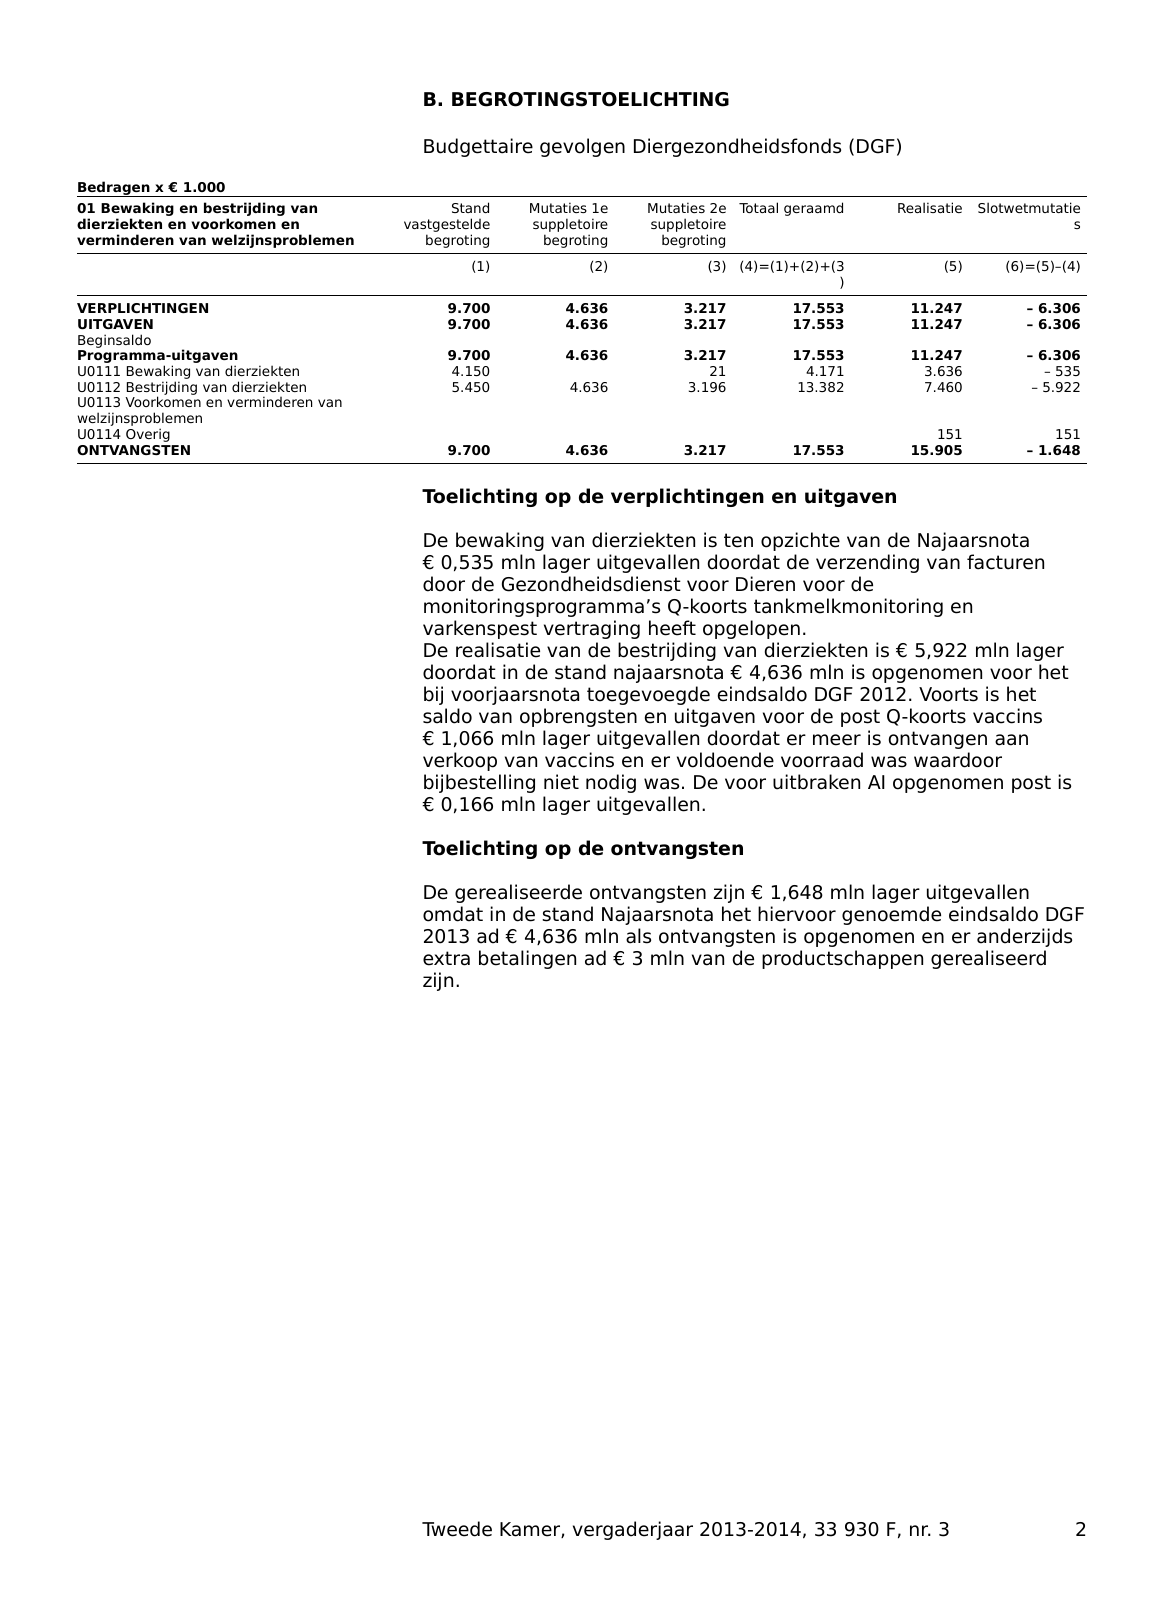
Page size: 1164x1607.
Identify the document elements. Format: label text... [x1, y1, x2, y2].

table_cell 17.553 [732, 443, 850, 463]
table_cell [732, 427, 850, 442]
table_cell 9.700 [378, 443, 496, 463]
table_cell 5.450 [378, 380, 496, 395]
table_cell [969, 395, 1087, 427]
table_cell Realisatie [850, 197, 968, 253]
table_cell [850, 395, 968, 427]
table_cell 17.553 [732, 296, 850, 317]
table_cell [614, 427, 732, 442]
table_cell [614, 332, 732, 348]
table_cell [378, 332, 496, 348]
table_cell 3.196 [614, 380, 732, 395]
table_cell Beginsaldo [77, 332, 378, 348]
table_cell 4.636 [496, 348, 614, 364]
table_cell (1) [378, 254, 496, 295]
table_cell 11.247 [850, 296, 968, 317]
table_cell 3.217 [614, 317, 732, 332]
text De gerealiseerde ontvangsten zijn € 1,648 mln lager uitgevallen omdat in de stand Najaarsnota het hiervoor genoemde eindsaldo DGF 2013 ad € 4,636 mln als ontvangsten is opgenomen en er anderzijds extra betalingen ad € 3 mln van de productschappen gerealiseerd zijn. [422, 882, 1087, 992]
table_cell 15.905 [850, 443, 968, 463]
table_cell 3.217 [614, 296, 732, 317]
table_cell 17.553 [732, 317, 850, 332]
table_cell [496, 427, 614, 442]
table_cell [496, 364, 614, 379]
table_cell (2) [496, 254, 614, 295]
table_cell [378, 395, 496, 427]
table_cell (5) [850, 254, 968, 295]
table_cell 3.636 [850, 364, 968, 379]
subtitle Toelichting op de verplichtingen en uitgaven [422, 486, 1087, 508]
table_cell – 6.306 [969, 317, 1087, 332]
table_cell 9.700 [378, 348, 496, 364]
table_cell VERPLICHTINGEN [77, 296, 378, 317]
table_cell [732, 395, 850, 427]
table_cell 151 [850, 427, 968, 442]
table_cell UITGAVEN [77, 317, 378, 332]
table_header Bedragen x € 1.000 [77, 180, 1087, 196]
table_cell – 535 [969, 364, 1087, 379]
table_cell 151 [969, 427, 1087, 442]
subtitle B. BEGROTINGSTOELICHTING [422, 89, 1087, 111]
table_cell [850, 332, 968, 348]
table_cell U0113 Voorkomen en verminderen van welzijnsproblemen [77, 395, 378, 427]
table_cell [378, 427, 496, 442]
table_cell – 6.306 [969, 348, 1087, 364]
table_cell [77, 254, 378, 295]
text De realisatie van de bestrijding van dierziekten is € 5,922 mln lager doordat in de stand najaarsnota € 4,636 mln is opgenomen voor het bij voorjaarsnota toegevoegde eindsaldo DGF 2012. Voorts is het saldo van opbrengsten en uitgaven voor de post Q-koorts vaccins € 1,066 mln lager uitgevallen doordat er meer is ontvangen aan verkoop van vaccins en er voldoende voorraad was waardoor bijbestelling niet nodig was. De voor uitbraken AI opgenomen post is € 0,166 mln lager uitgevallen. [422, 640, 1087, 816]
text Budgettaire gevolgen Diergezondheidsfonds (DGF) [422, 136, 1087, 158]
table_cell Mutaties 2e suppletoire begroting [614, 197, 732, 253]
table_cell 4.636 [496, 380, 614, 395]
table_cell [969, 332, 1087, 348]
table_cell (4)=(1)+(2)+(3) [732, 254, 850, 295]
table_cell Totaal geraamd [732, 197, 850, 253]
table_cell 13.382 [732, 380, 850, 395]
table_cell 17.553 [732, 348, 850, 364]
table_cell – 5.922 [969, 380, 1087, 395]
table_cell 4.636 [496, 296, 614, 317]
table_cell U0114 Overig [77, 427, 378, 442]
table_cell Stand vastgestelde begroting [378, 197, 496, 253]
table_cell 9.700 [378, 296, 496, 317]
table_cell 9.700 [378, 317, 496, 332]
table_cell 4.150 [378, 364, 496, 379]
table_cell Mutaties 1e suppletoire begroting [496, 197, 614, 253]
table_cell ONTVANGSTEN [77, 443, 378, 463]
table_cell 7.460 [850, 380, 968, 395]
subtitle Toelichting op de ontvangsten [422, 838, 1087, 860]
table_cell 01 Bewaking en bestrijding van dierziekten en voorkomen en verminderen van welzijnsproblemen [77, 197, 378, 253]
table_cell [614, 395, 732, 427]
table_cell 4.636 [496, 443, 614, 463]
table_cell U0111 Bewaking van dierziekten [77, 364, 378, 379]
table_cell Slotwetmutaties [969, 197, 1087, 253]
table_cell U0112 Bestrijding van dierziekten [77, 380, 378, 395]
table_cell 11.247 [850, 348, 968, 364]
table_cell Programma-uitgaven [77, 348, 378, 364]
table_cell [732, 332, 850, 348]
table_cell – 1.648 [969, 443, 1087, 463]
table_cell 21 [614, 364, 732, 379]
table_cell 3.217 [614, 348, 732, 364]
table_cell 3.217 [614, 443, 732, 463]
table_cell – 6.306 [969, 296, 1087, 317]
table_cell [496, 395, 614, 427]
table_cell [496, 332, 614, 348]
table_cell 4.636 [496, 317, 614, 332]
text De bewaking van dierziekten is ten opzichte van de Najaarsnota € 0,535 mln lager uitgevallen doordat de verzending van facturen door de Gezondheidsdienst voor Dieren voor de monitoringsprogramma’s Q-koorts tankmelkmonitoring en varkenspest vertraging heeft opgelopen. [422, 530, 1087, 640]
table_cell 11.247 [850, 317, 968, 332]
table_cell (3) [614, 254, 732, 295]
table_cell (6)=(5)–(4) [969, 254, 1087, 295]
table_cell 4.171 [732, 364, 850, 379]
